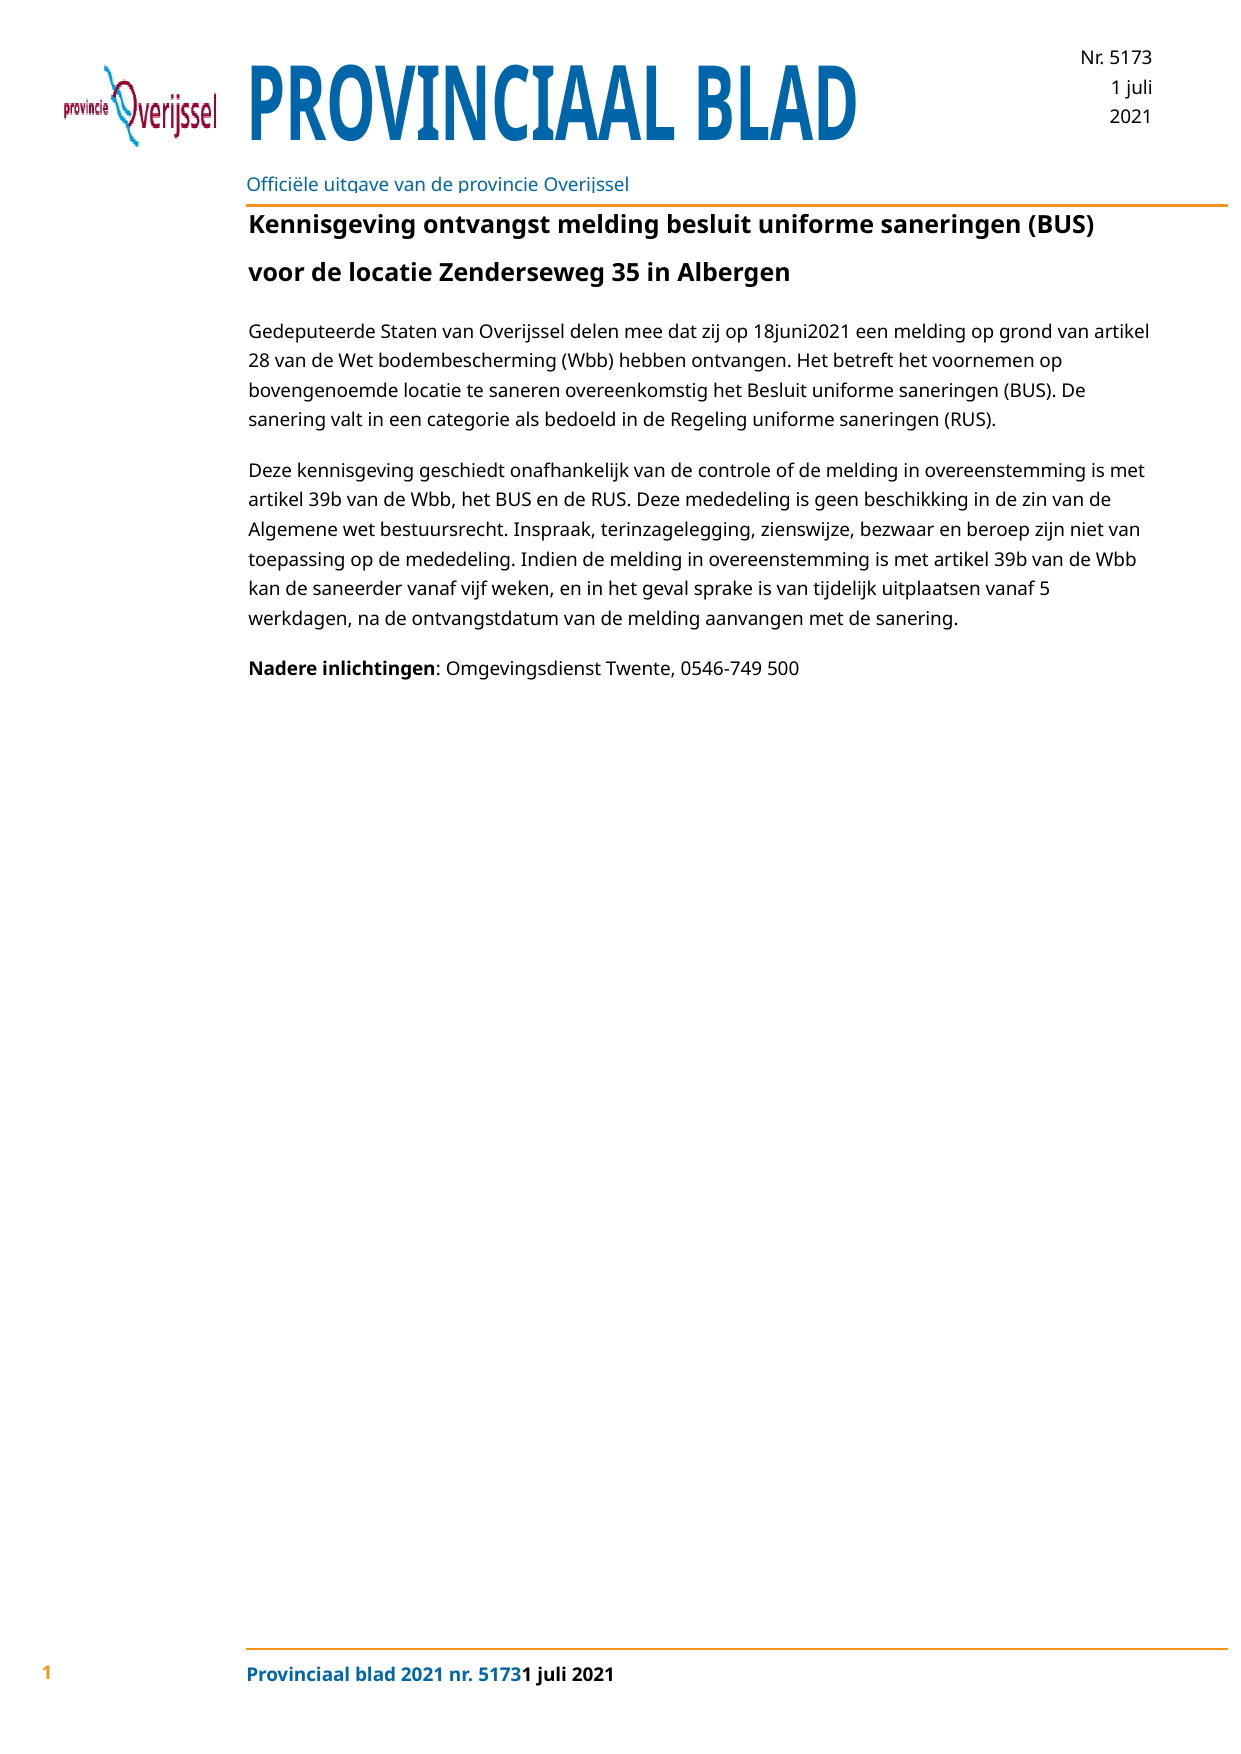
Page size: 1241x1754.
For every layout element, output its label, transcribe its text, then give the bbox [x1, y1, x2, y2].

text Gedeputeerde Staten van Overijssel delen mee dat zij op 18juni2021 een melding op grond van artikel 28 van de Wet bodembescherming (Wbb) hebben ontvangen. Het betreft het voornemen op bovengenoemde locatie te saneren overeenkomstig het Besluit uniforme saneringen (BUS). De sanering valt in een categorie als bedoeld in de Regeling uniforme saneringen (RUS). [248, 318, 1152, 432]
text Nadere inlichtingen: Omgevingsdienst Twente, 0546-749 500 [248, 655, 1152, 681]
picture [41, 47, 231, 172]
text Deze kennisgeving geschiedt onafhankelijk van de controle of de melding in overeenstemming is met artikel 39b van de Wbb, het BUS en de RUS. Deze mededeling is geen beschikking in de zin van de Algemene wet bestuursrecht. Inspraak, terinzagelegging, zienswijze, bezwaar en beroep zijn niet van toepassing op de mededeling. Indien de melding in overeenstemming is met artikel 39b van de Wbb kan de saneerder vanaf vijf weken, en in het geval sprake is van tijdelijk uitplaatsen vanaf 5 werkdagen, na de ontvangstdatum van de melding aanvangen met de sanering. [248, 457, 1152, 631]
text Kennisgeving ontvangst melding besluit uniforme saneringen (BUS) voor de locatie Zenderseweg 35 in Albergen [248, 207, 1152, 288]
